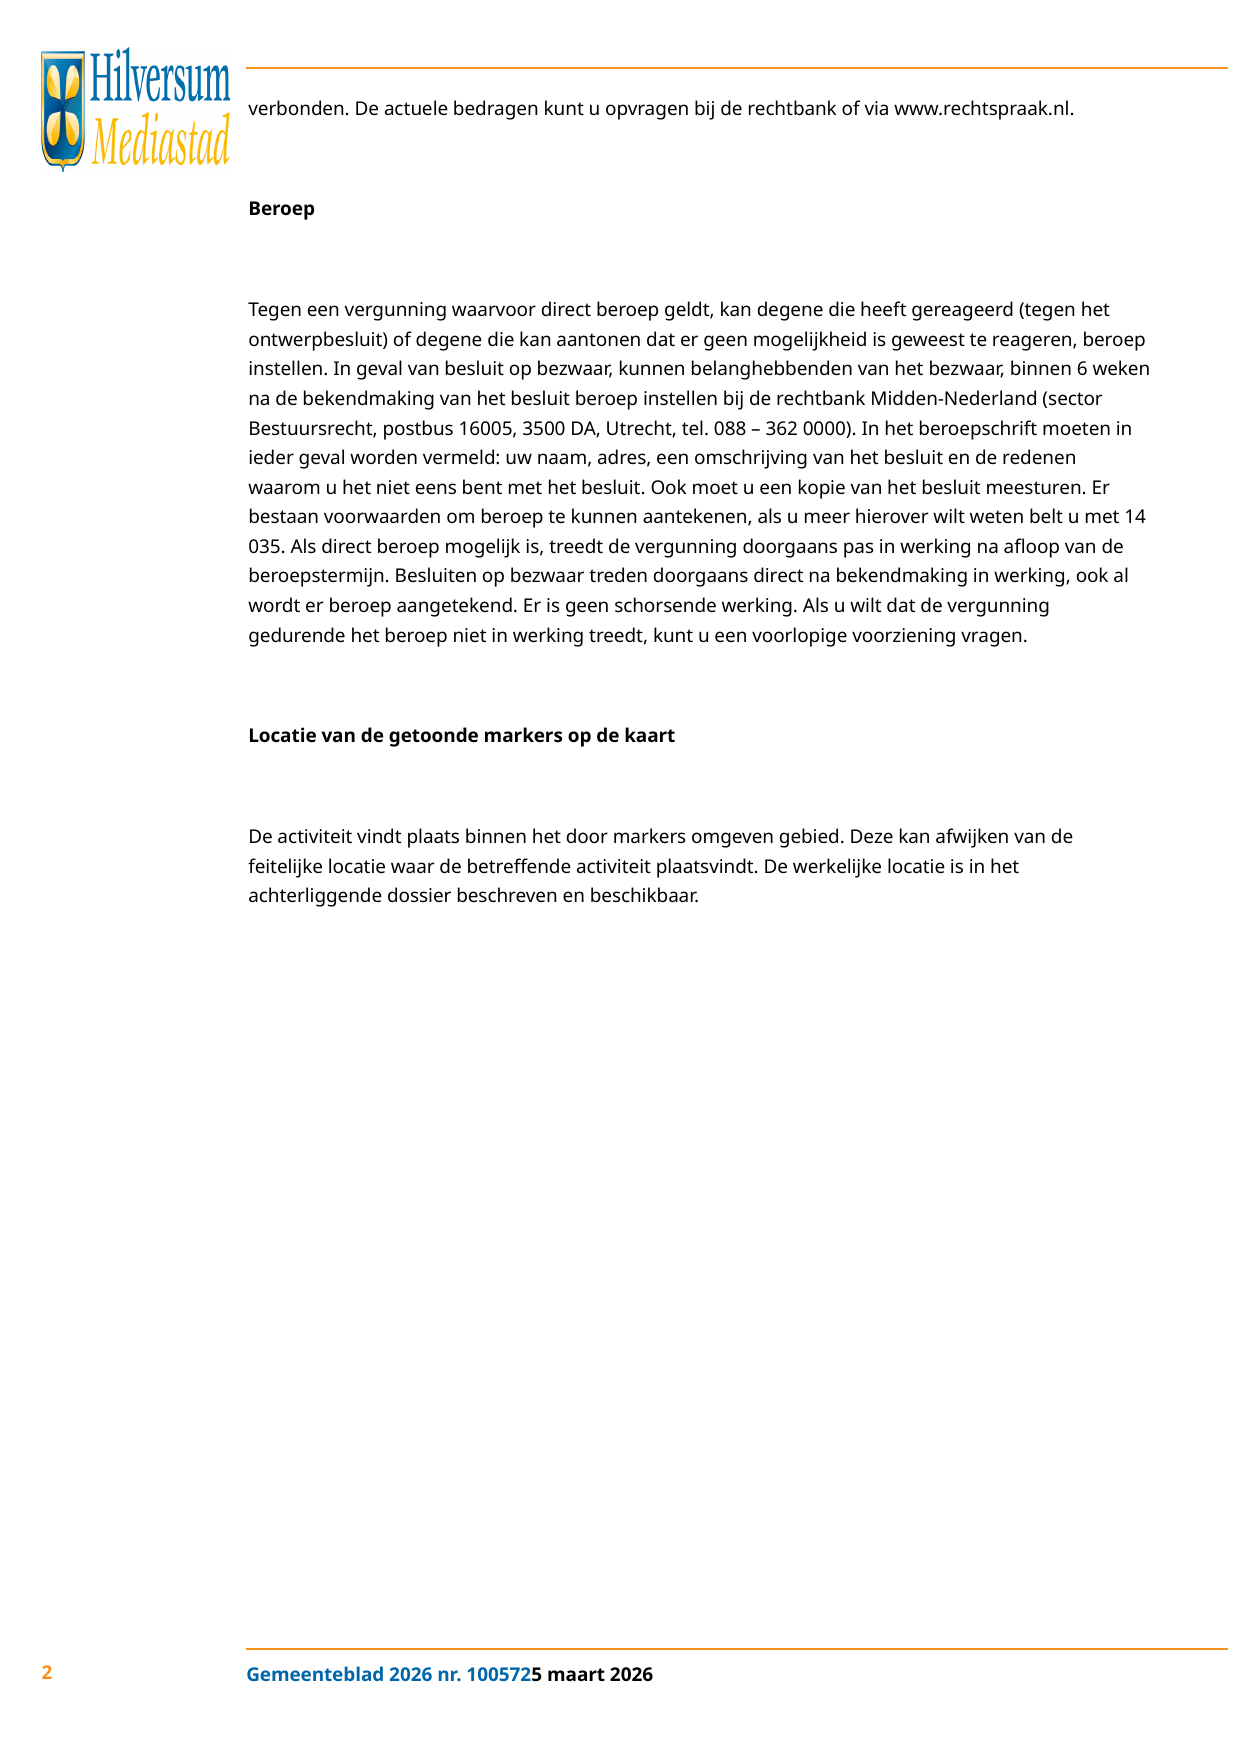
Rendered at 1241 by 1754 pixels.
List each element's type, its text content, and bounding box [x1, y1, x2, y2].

picture [41, 47, 231, 172]
text verbonden. De actuele bedragen kunt u opvragen bij de rechtbank of via www.rechtspraak.nl. [248, 95, 1152, 121]
text De activiteit vindt plaats binnen het door markers omgeven gebied. Deze kan afwijken van de feitelijke locatie waar de betreffende activiteit plaatsvindt. De werkelijke locatie is in het achterliggende dossier beschreven en beschikbaar. [248, 823, 1152, 908]
text Tegen een vergunning waarvoor direct beroep geldt, kan degene die heeft gereageerd (tegen het ontwerpbesluit) of degene die kan aantonen dat er geen mogelijkheid is geweest te reageren, beroep instellen. In geval van besluit op bezwaar, kunnen belanghebbenden van het bezwaar, binnen 6 weken na de bekendmaking van het besluit beroep instellen bij de rechtbank Midden-Nederland (sector Bestuursrecht, postbus 16005, 3500 DA, Utrecht, tel. 088 – 362 0000). In het beroepschrift moeten in ieder geval worden vermeld: uw naam, adres, een omschrijving van het besluit en de redenen waarom u het niet eens bent met het besluit. Ook moet u een kopie van het besluit meesturen. Er bestaan voorwaarden om beroep te kunnen aantekenen, als u meer hierover wilt weten belt u met 14 035. Als direct beroep mogelijk is, treedt de vergunning doorgaans pas in werking na afloop van de beroepstermijn. Besluiten op bezwaar treden doorgaans direct na bekendmaking in werking, ook al wordt er beroep aangetekend. Er is geen schorsende werking. Als u wilt dat de vergunning gedurende het beroep niet in werking treedt, kunt u een voorlopige voorziening vragen. [248, 296, 1152, 648]
text Beroep [248, 196, 1152, 221]
text Locatie van de getoonde markers op de kaart [248, 723, 1152, 748]
